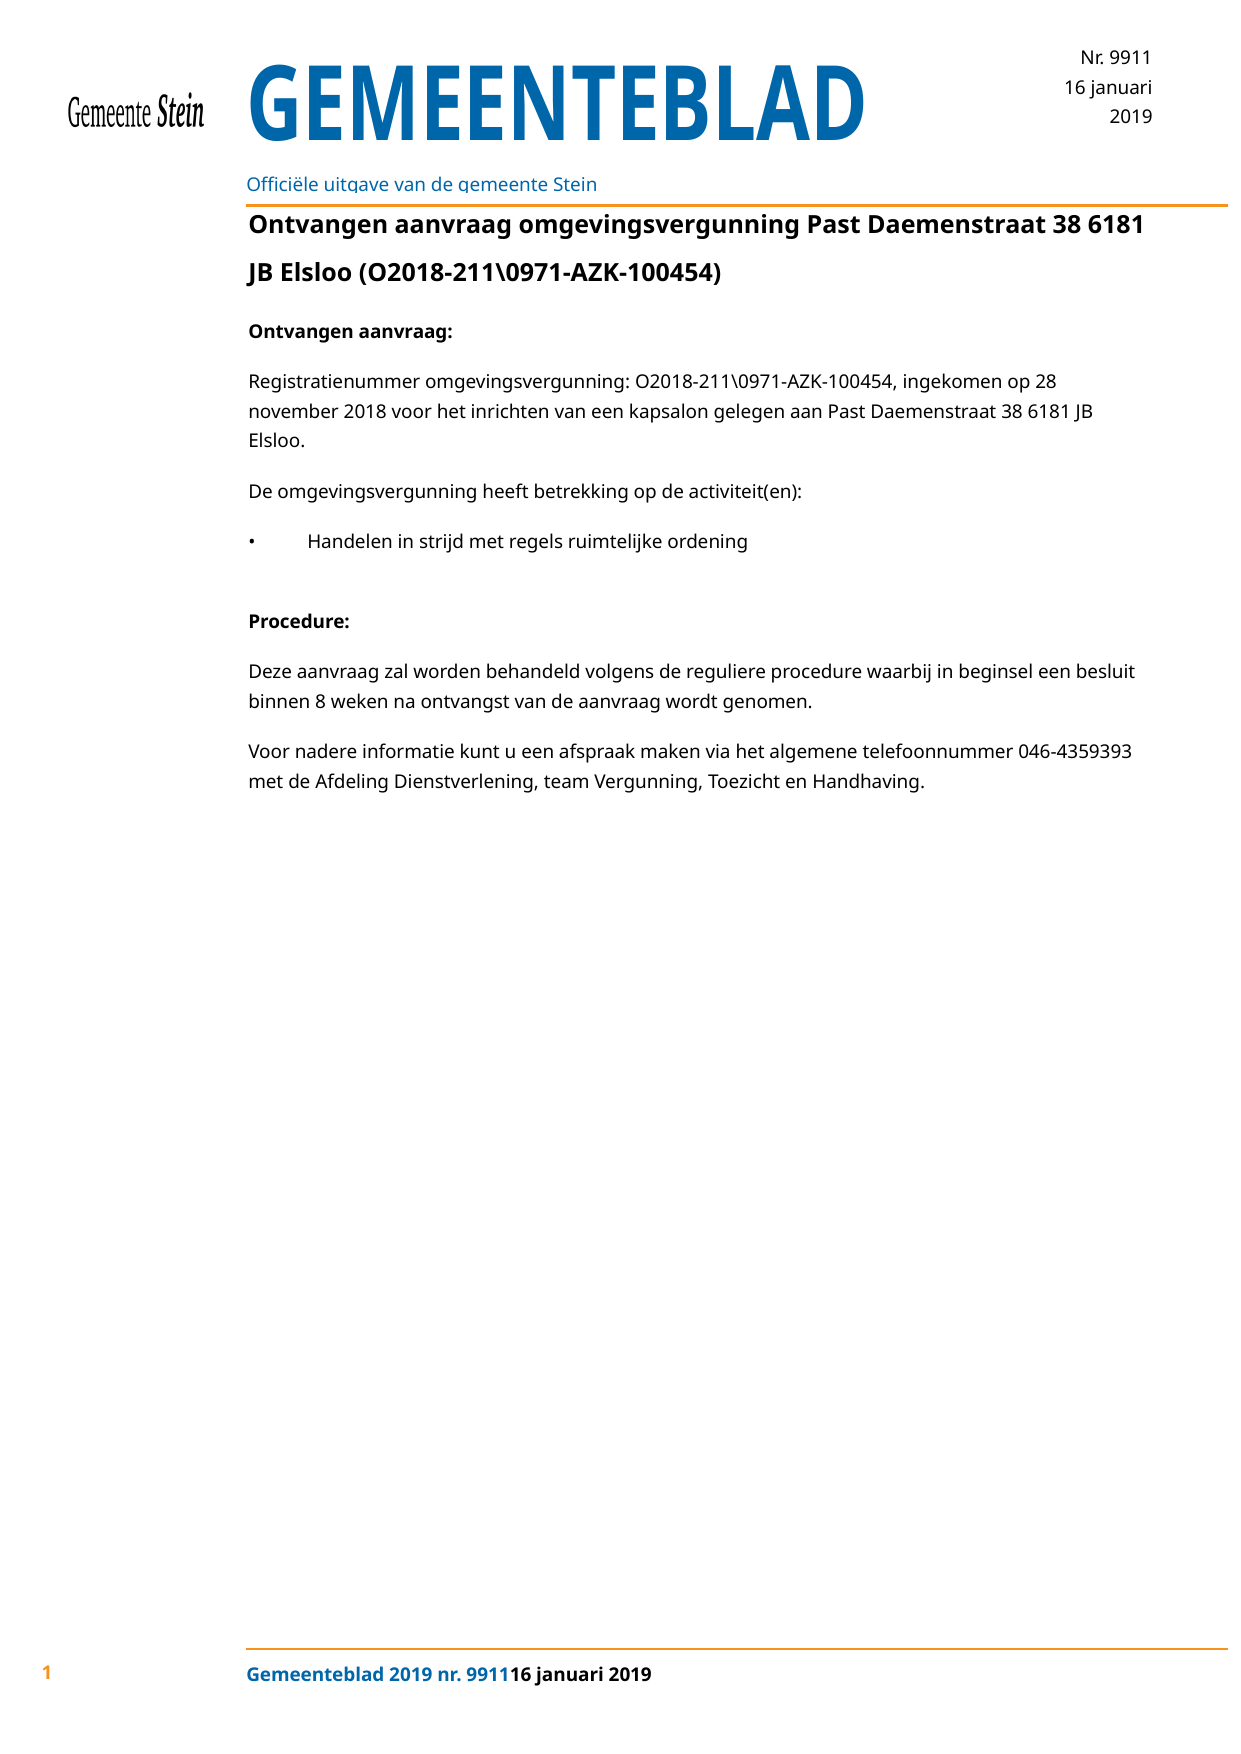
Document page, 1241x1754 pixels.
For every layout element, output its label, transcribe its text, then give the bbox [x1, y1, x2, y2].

text Ontvangen aanvraag omgevingsvergunning Past Daemenstraat 38 6181 JB Elsloo (O2018-211\0971-AZK-100454) [248, 207, 1152, 288]
text Voor nadere informatie kunt u een afspraak maken via het algemene telefoonnummer 046-4359393 met de Afdeling Dienstverlening, team Vergunning, Toezicht en Handhaving. [248, 739, 1152, 794]
list Handelen in strijd met regels ruimtelijke ordening [248, 528, 1152, 554]
text Registratienummer omgevingsvergunning: O2018-211\0971-AZK-100454, ingekomen op 28 november 2018 voor het inrichten van een kapsalon gelegen aan Past Daemenstraat 38 6181 JB Elsloo. [248, 368, 1152, 453]
text Deze aanvraag zal worden behandeld volgens de reguliere procedure waarbij in beginsel een besluit binnen 8 weken na ontvangst van de aanvraag wordt genomen. [248, 659, 1152, 714]
picture [41, 47, 231, 172]
text Procedure: [248, 608, 1152, 634]
text De omgevingsvergunning heeft betrekking op de activiteit(en): [248, 478, 1152, 504]
text Ontvangen aanvraag: [248, 318, 1152, 344]
